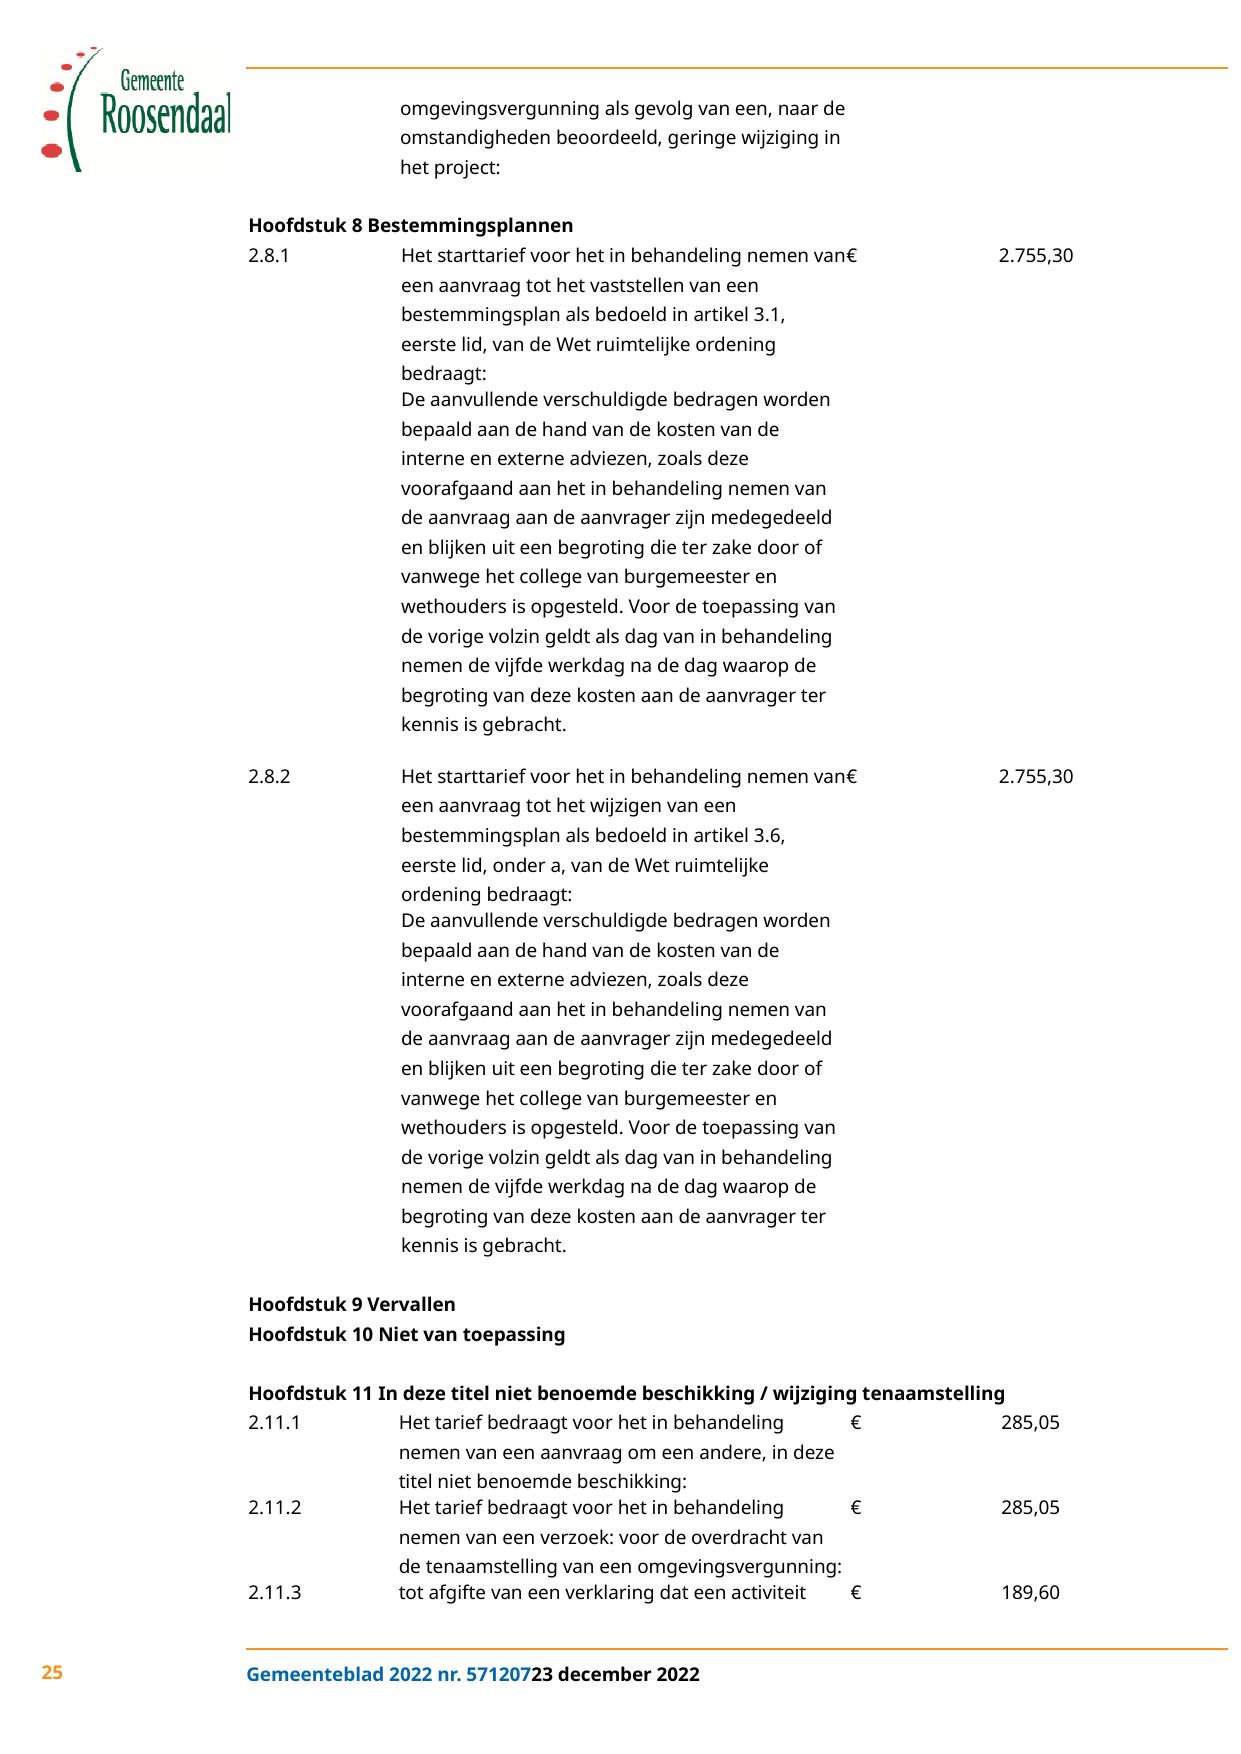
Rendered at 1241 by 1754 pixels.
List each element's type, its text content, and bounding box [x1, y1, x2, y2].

table_cell [401, 738, 846, 763]
table_cell De aanvullende verschuldigde bedragen worden bepaald aan de hand van de kosten van de interne en externe adviezen, zoals deze voorafgaand aan het in behandeling nemen van de aanvraag aan de aanvrager zijn medegedeeld en blijken uit een begroting die ter zake door of vanwege het college van burgemeester en wethouders is opgesteld. Voor de toepassing van de vorige volzin geldt als dag van in behandeling nemen de vijfde werkdag na de dag waarop de begroting van deze kosten aan de aanvrager ter kennis is gebracht. [401, 907, 846, 1258]
table_header 2.8.1 [248, 242, 401, 386]
table_cell € [850, 1579, 1001, 1605]
table_cell 2.755,30 [999, 763, 1152, 907]
text Hoofdstuk 9 Vervallen [248, 1291, 1152, 1317]
table_cell 2.11.3 [248, 1579, 398, 1605]
table_header Het tarief bedraagt voor het in behandeling nemen van een aanvraag om een andere, in deze titel niet benoemde beschikking: [399, 1410, 850, 1494]
table_cell tot afgifte van een verklaring dat een activiteit [399, 1579, 850, 1605]
table_cell Het tarief bedraagt voor het in behandeling nemen van een verzoek: voor de overdracht van de tenaamstelling van een omgevingsvergunning: [399, 1495, 850, 1579]
table_header [248, 95, 400, 180]
table_cell 2.8.2 [248, 763, 401, 907]
table_header 2.11.1 [248, 1410, 398, 1494]
table_header omgevingsvergunning als gevolg van een, naar de omstandigheden beoordeeld, geringe wijziging in het project: [400, 95, 848, 180]
table_cell [248, 738, 401, 763]
table_cell [999, 738, 1152, 763]
table_cell [999, 907, 1152, 1258]
table_cell [248, 386, 401, 737]
table_cell 2.11.2 [248, 1495, 398, 1579]
table_header 285,05 [1001, 1410, 1152, 1494]
table_cell [846, 738, 999, 763]
text Hoofdstuk 11 In deze titel niet benoemde beschikking / wijziging tenaamstelling [248, 1380, 1152, 1406]
table_cell 285,05 [1001, 1495, 1152, 1579]
table_cell € [846, 763, 999, 907]
table_cell € [850, 1495, 1001, 1579]
table_header Het starttarief voor het in behandeling nemen van een aanvraag tot het vaststellen van een bestemmingsplan als bedoeld in artikel 3.1, eerste lid, van de Wet ruimtelijke ordening bedraagt: [401, 242, 846, 386]
table_cell [846, 386, 999, 737]
table_cell Het starttarief voor het in behandeling nemen van een aanvraag tot het wijzigen van een bestemmingsplan als bedoeld in artikel 3.6, eerste lid, onder a, van de Wet ruimtelijke ordening bedraagt: [401, 763, 846, 907]
table_cell De aanvullende verschuldigde bedragen worden bepaald aan de hand van de kosten van de interne en externe adviezen, zoals deze voorafgaand aan het in behandeling nemen van de aanvraag aan de aanvrager zijn medegedeeld en blijken uit een begroting die ter zake door of vanwege het college van burgemeester en wethouders is opgesteld. Voor de toepassing van de vorige volzin geldt als dag van in behandeling nemen de vijfde werkdag na de dag waarop de begroting van deze kosten aan de aanvrager ter kennis is gebracht. [401, 386, 846, 737]
text Hoofdstuk 10 Niet van toepassing [248, 1321, 1152, 1346]
table_header € [846, 242, 999, 386]
table_cell [248, 907, 401, 1258]
table_cell [999, 386, 1152, 737]
text Hoofdstuk 8 Bestemmingsplannen [248, 212, 1152, 238]
picture [41, 47, 231, 172]
table_cell 189,60 [1001, 1579, 1152, 1605]
table_cell [846, 907, 999, 1258]
table_header 2.755,30 [999, 242, 1152, 386]
table_header [848, 95, 1000, 180]
table_header [1000, 95, 1152, 180]
table_header € [850, 1410, 1001, 1494]
